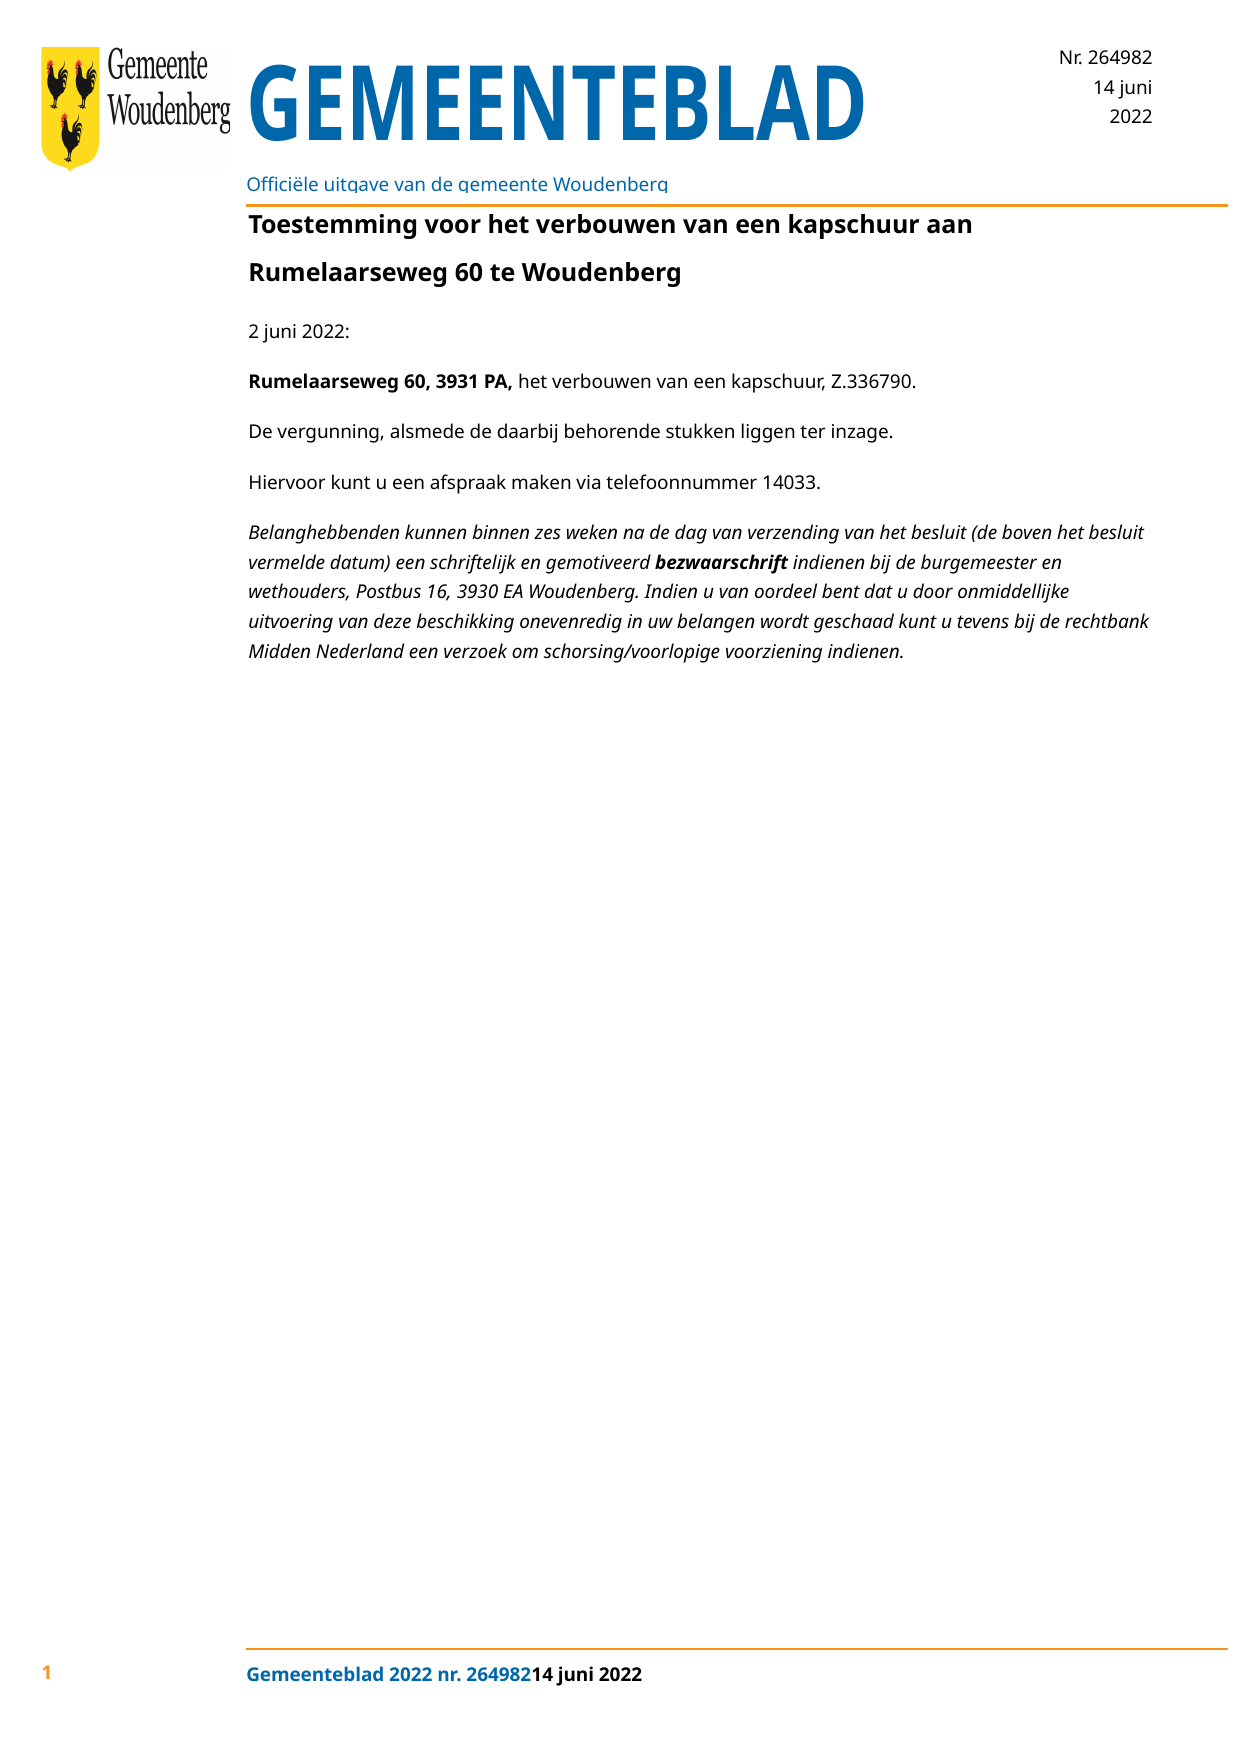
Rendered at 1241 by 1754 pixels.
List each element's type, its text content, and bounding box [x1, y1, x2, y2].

text De vergunning, alsmede de daarbij behorende stukken liggen ter inzage. [248, 419, 1152, 444]
text Belanghebbenden kunnen binnen zes weken na de dag van verzending van het besluit (de boven het besluit vermelde datum) een schriftelijk en gemotiveerd bezwaarschrift indienen bij de burgemeester en wethouders, Postbus 16, 3930 EA Woudenberg. Indien u van oordeel bent dat u door onmiddellijke uitvoering van deze beschikking onevenredig in uw belangen wordt geschaad kunt u tevens bij de rechtbank Midden Nederland een verzoek om schorsing/voorlopige voorziening indienen. [248, 519, 1152, 664]
text 2 juni 2022: [248, 318, 1152, 344]
text Hiervoor kunt u een afspraak maken via telefoonnummer 14033. [248, 469, 1152, 495]
picture [41, 47, 231, 172]
text Toestemming voor het verbouwen van een kapschuur aan Rumelaarseweg 60 te Woudenberg [248, 207, 1152, 288]
text Rumelaarseweg 60, 3931 PA, het verbouwen van een kapschuur, Z.336790. [248, 368, 1152, 394]
